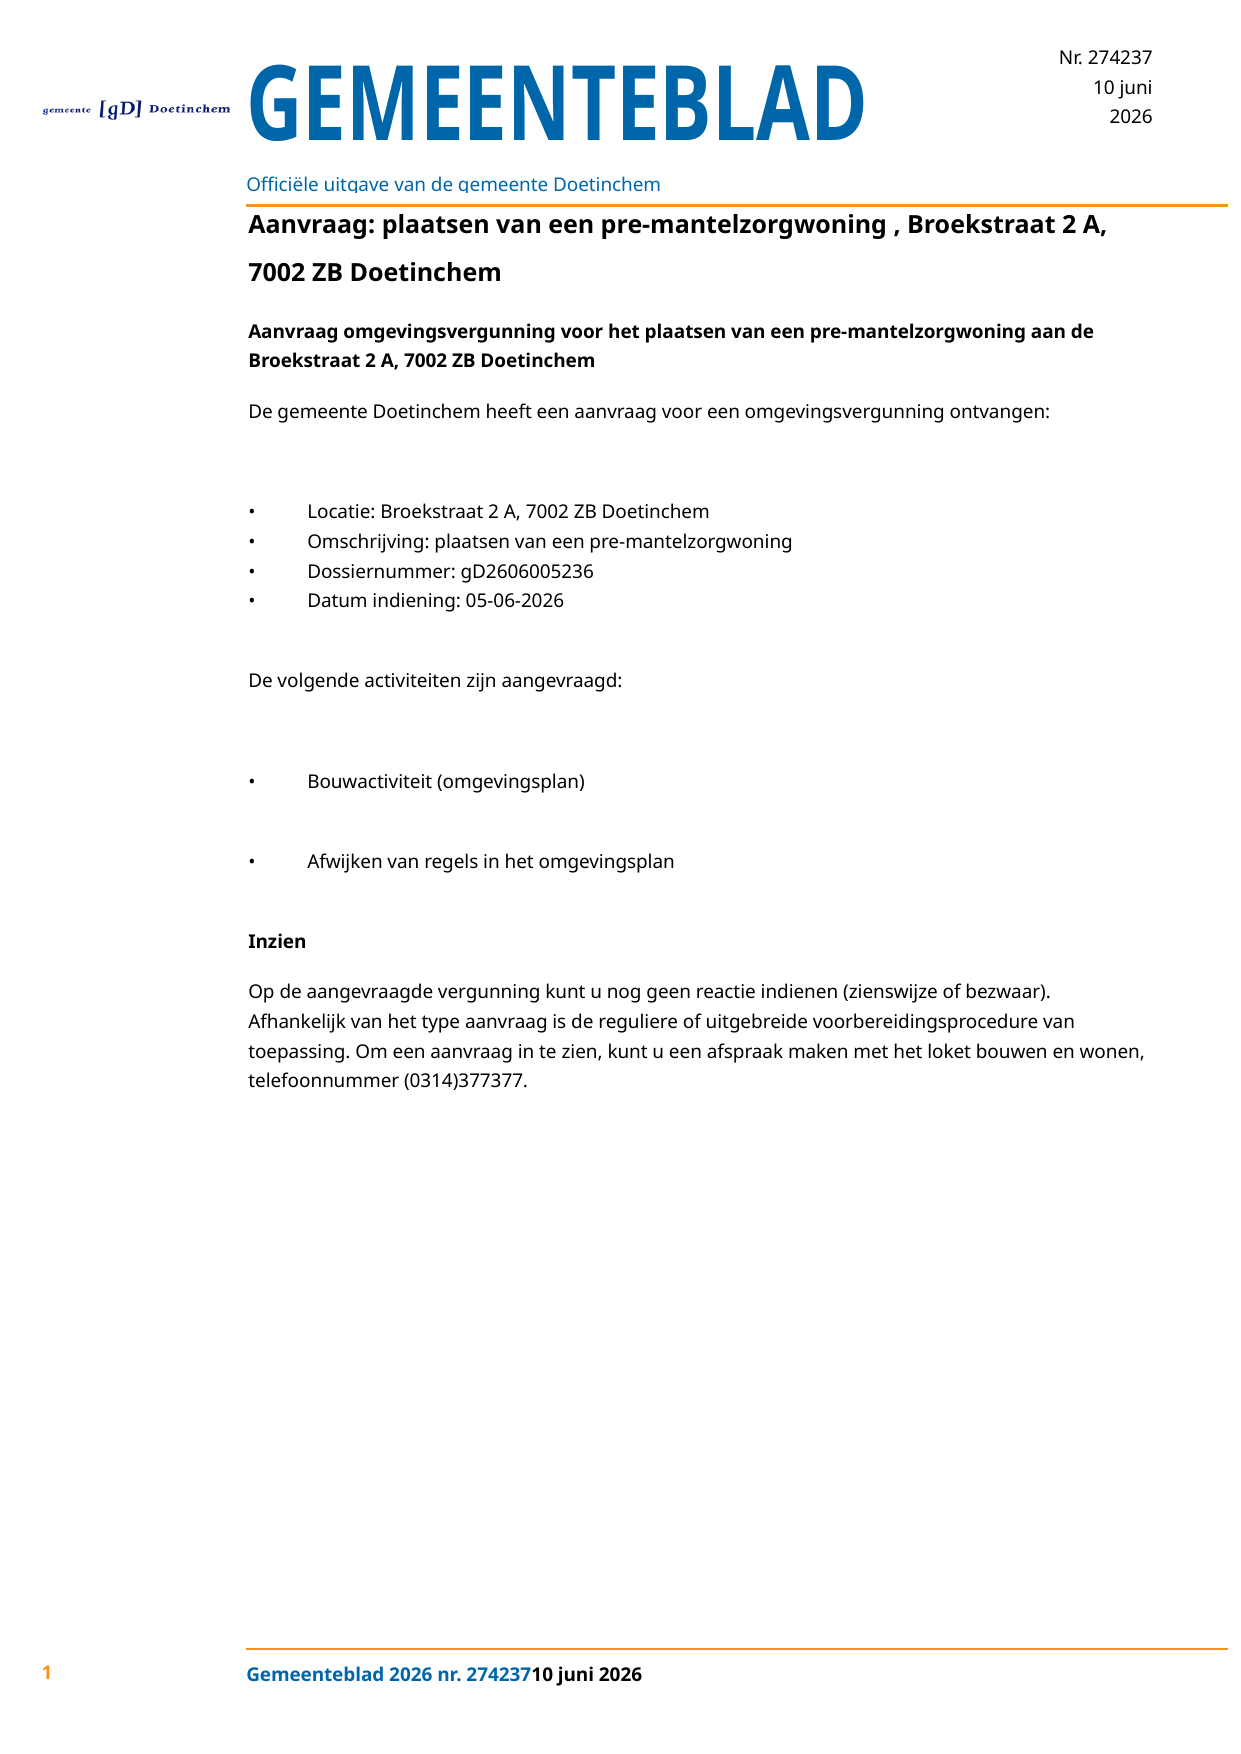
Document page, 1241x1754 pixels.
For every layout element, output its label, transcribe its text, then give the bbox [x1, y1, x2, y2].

list Bouwactiviteit (omgevingsplan) [248, 768, 1152, 794]
text Aanvraag: plaatsen van een pre-mantelzorgwoning , Broekstraat 2 A, 7002 ZB Doetinchem [248, 207, 1152, 288]
list Dossiernummer: gD2606005236 [248, 558, 1152, 584]
text De volgende activiteiten zijn aangevraagd: [248, 667, 1152, 693]
text Aanvraag omgevingsvergunning voor het plaatsen van een pre-mantelzorgwoning aan de Broekstraat 2 A, 7002 ZB Doetinchem [248, 318, 1152, 373]
text De gemeente Doetinchem heeft een aanvraag voor een omgevingsvergunning ontvangen: [248, 398, 1152, 424]
list Datum indiening: 05-06-2026 [248, 587, 1152, 613]
list Omschrijving: plaatsen van een pre-mantelzorgwoning [248, 528, 1152, 554]
list Locatie: Broekstraat 2 A, 7002 ZB Doetinchem [248, 499, 1152, 524]
text Inzien [248, 928, 1152, 954]
picture [41, 47, 231, 172]
list Afwijken van regels in het omgevingsplan [248, 848, 1152, 874]
text Op de aangevraagde vergunning kunt u nog geen reactie indienen (zienswijze of bezwaar). Afhankelijk van het type aanvraag is de reguliere of uitgebreide voorbereidingsprocedure van toepassing. Om een aanvraag in te zien, kunt u een afspraak maken met het loket bouwen en wonen, telefoonnummer (0314)377377. [248, 979, 1152, 1093]
